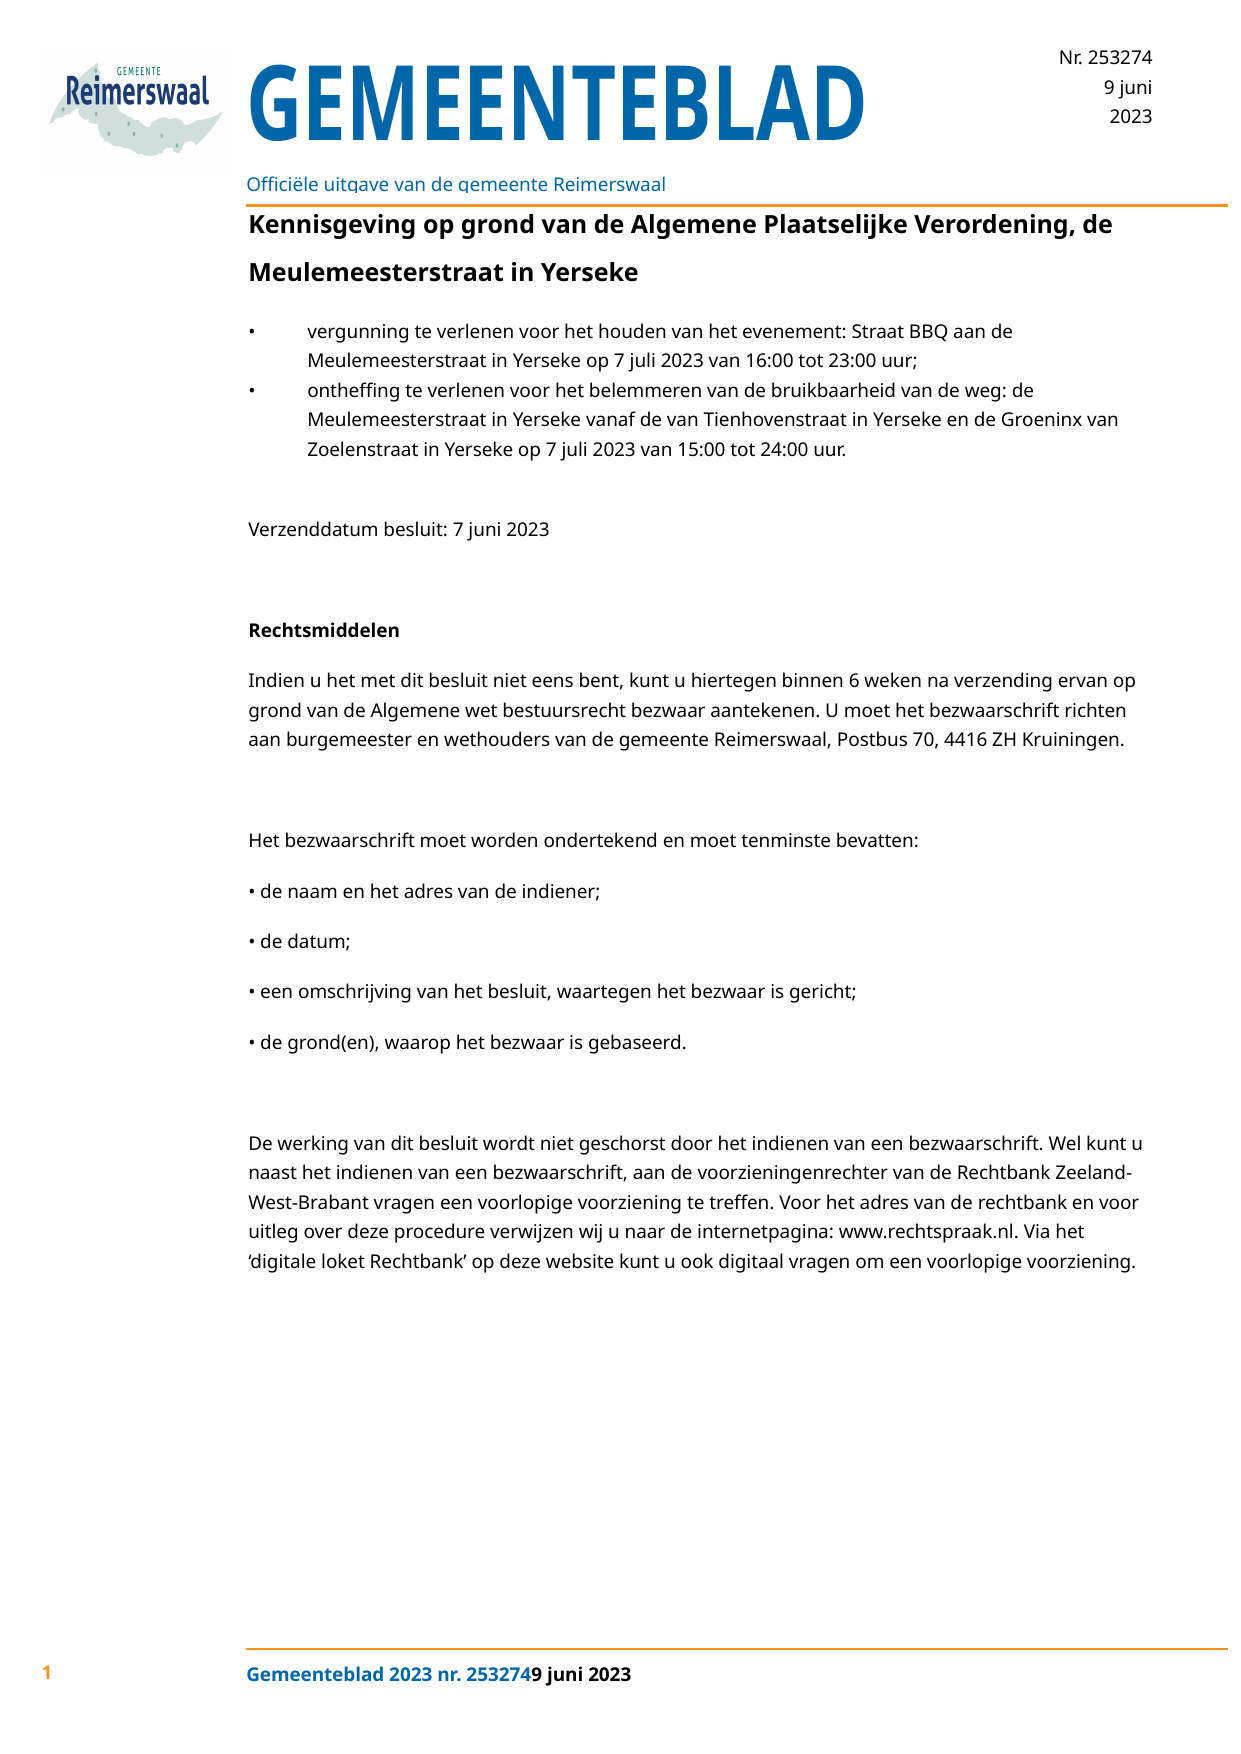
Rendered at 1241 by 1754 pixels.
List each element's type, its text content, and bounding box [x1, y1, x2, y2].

text Het bezwaarschrift moet worden ondertekend en moet tenminste bevatten: [248, 827, 1152, 853]
text • de datum; [248, 928, 1152, 954]
text • de naam en het adres van de indiener; [248, 878, 1152, 904]
text Kennisgeving op grond van de Algemene Plaatselijke Verordening, de Meulemeesterstraat in Yerseke [248, 207, 1152, 288]
text De werking van dit besluit wordt niet geschorst door het indienen van een bezwaarschrift. Wel kunt u naast het indienen van een bezwaarschrift, aan de voorzieningenrechter van de Rechtbank Zeeland-West-Brabant vragen een voorlopige voorziening te treffen. Voor het adres van de rechtbank en voor uitleg over deze procedure verwijzen wij u naar de internetpagina: www.rechtspraak.nl. Via het ‘digitale loket Rechtbank’ op deze website kunt u ook digitaal vragen om een voorlopige voorziening. [248, 1130, 1152, 1274]
text Rechtsmiddelen [248, 617, 1152, 643]
list ontheffing te verlenen voor het belemmeren van de bruikbaarheid van de weg: de Meulemeesterstraat in Yerseke vanaf de van Tienhovenstraat in Yerseke en de Groeninx van Zoelenstraat in Yerseke op 7 juli 2023 van 15:00 tot 24:00 uur. [248, 377, 1152, 462]
picture [41, 47, 231, 172]
text Verzenddatum besluit: 7 juni 2023 [248, 516, 1152, 542]
text Indien u het met dit besluit niet eens bent, kunt u hiertegen binnen 6 weken na verzending ervan op grond van de Algemene wet bestuursrecht bezwaar aantekenen. U moet het bezwaarschrift richten aan burgemeester en wethouders van de gemeente Reimerswaal, Postbus 70, 4416 ZH Kruiningen. [248, 667, 1152, 752]
text • de grond(en), waarop het bezwaar is gebaseerd. [248, 1029, 1152, 1055]
list vergunning te verlenen voor het houden van het evenement: Straat BBQ aan de Meulemeesterstraat in Yerseke op 7 juli 2023 van 16:00 tot 23:00 uur; [248, 318, 1152, 373]
text • een omschrijving van het besluit, waartegen het bezwaar is gericht; [248, 979, 1152, 1004]
